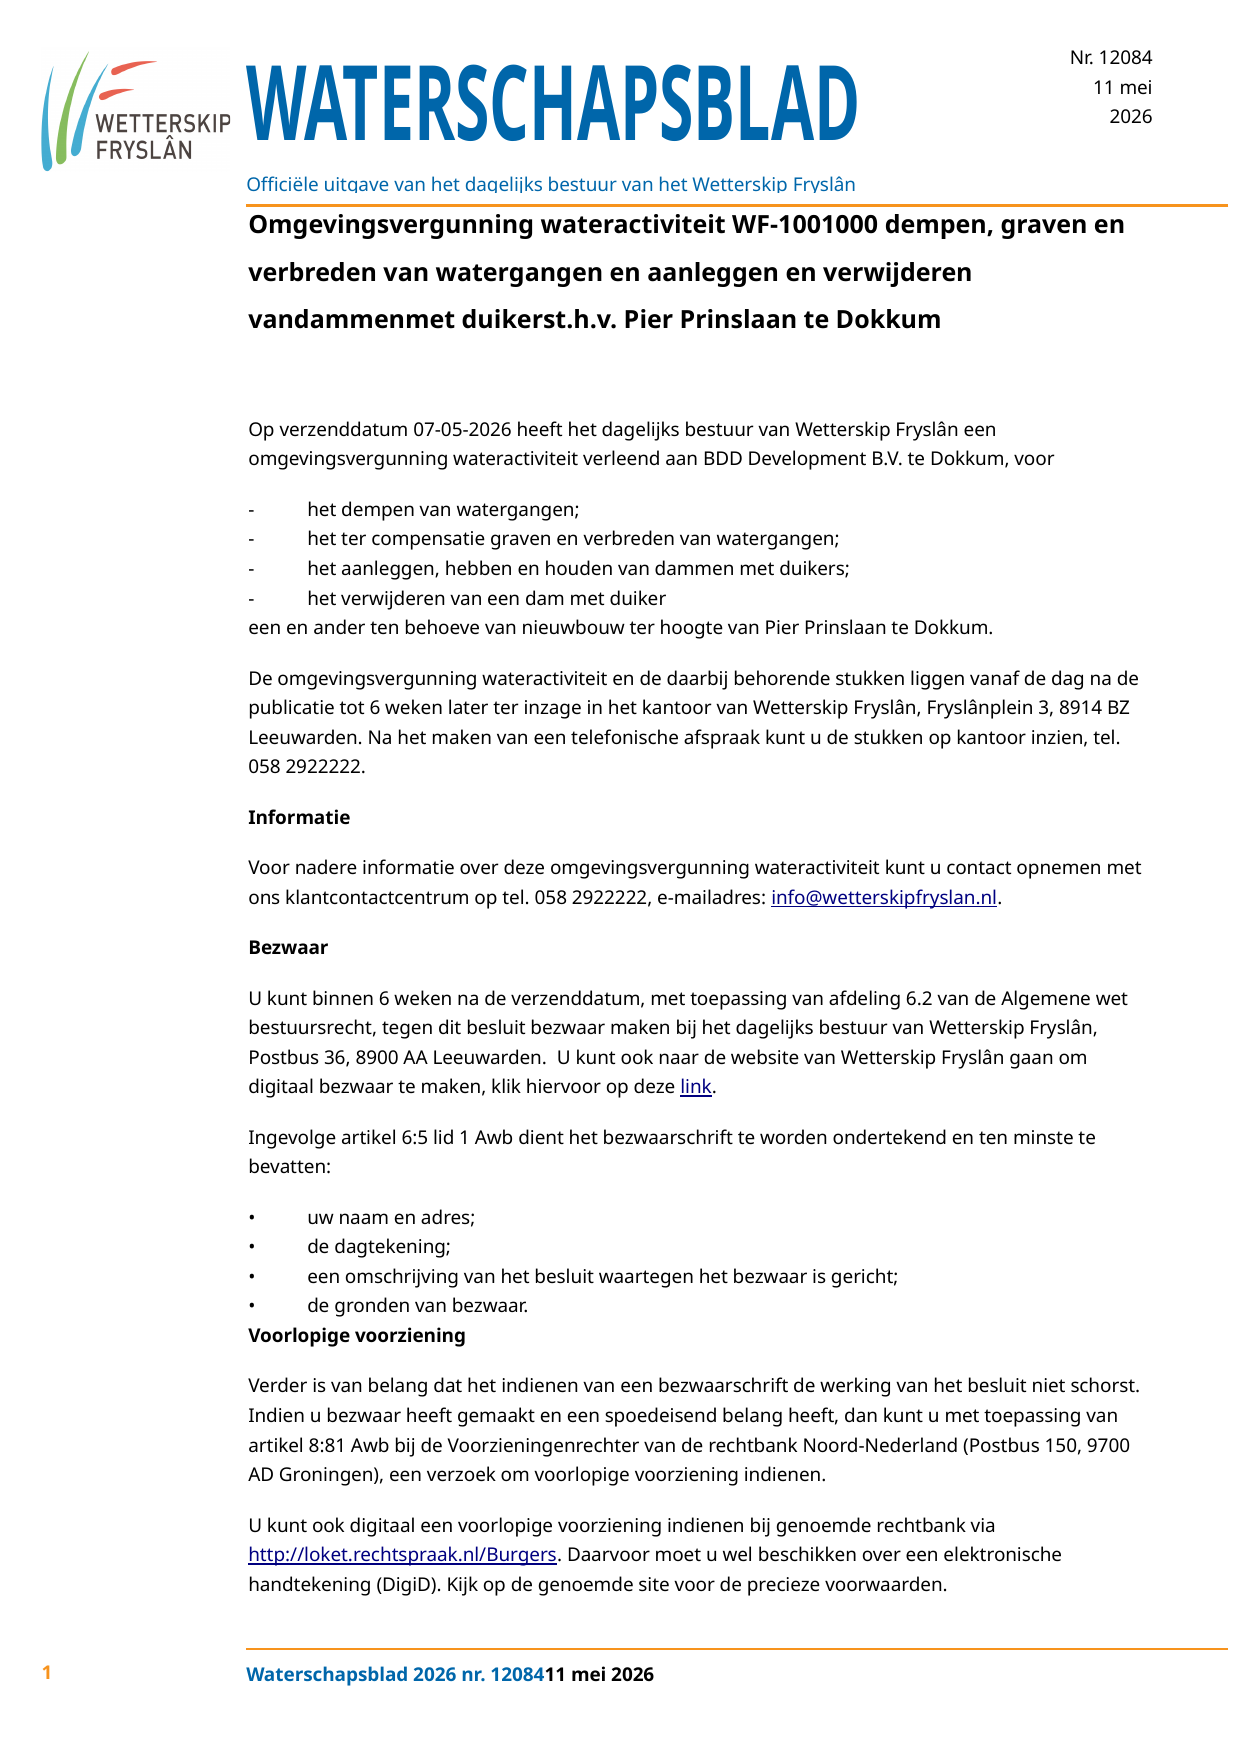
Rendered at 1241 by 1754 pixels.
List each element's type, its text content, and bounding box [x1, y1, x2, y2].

text Verder is van belang dat het indienen van een bezwaarschrift de werking van het besluit niet schorst. Indien u bezwaar heeft gemaakt en een spoedeisend belang heeft, dan kunt u met toepassing van artikel 8:81 Awb bij de Voorzieningenrechter van de rechtbank Noord-Nederland (Postbus 150, 9700 AD Groningen), een verzoek om voorlopige voorziening indienen. [248, 1373, 1152, 1487]
text De omgevingsvergunning wateractiviteit en de daarbij behorende stukken liggen vanaf de dag na de publicatie tot 6 weken later ter inzage in het kantoor van Wetterskip Fryslân, Fryslânplein 3, 8914 BZ Leeuwarden. Na het maken van een telefonische afspraak kunt u de stukken op kantoor inzien, tel. 058 2922222. [248, 665, 1152, 779]
text Informatie [248, 804, 1152, 829]
text Voor nadere informatie over deze omgevingsvergunning wateractiviteit kunt u contact opnemen met ons klantcontactcentrum op tel. 058 2922222, e-mailadres: info@wetterskipfryslan.nl. [248, 854, 1152, 909]
text Op verzenddatum 07-05-2026 heeft het dagelijks bestuur van Wetterskip Fryslân een omgevingsvergunning wateractiviteit verleend aan BDD Development B.V. te Dokkum, voor [248, 416, 1152, 471]
list het dempen van watergangen; [248, 496, 1152, 522]
text Voorlopige voorziening [248, 1322, 1152, 1348]
text Omgevingsvergunning wateractiviteit WF-1001000 dempen, graven en verbreden van watergangen en aanleggen en verwijderen vandammenmet duikerst.h.v. Pier Prinslaan te Dokkum [248, 207, 1152, 336]
text U kunt binnen 6 weken na de verzenddatum, met toepassing van afdeling 6.2 van de Algemene wet bestuursrecht, tegen dit besluit bezwaar maken bij het dagelijks bestuur van Wetterskip Fryslân, Postbus 36, 8900 AA Leeuwarden. U kunt ook naar de website van Wetterskip Fryslân gaan om digitaal bezwaar te maken, klik hiervoor op deze link. [248, 985, 1152, 1099]
list het verwijderen van een dam met duiker [248, 585, 1152, 610]
text Ingevolge artikel 6:5 lid 1 Awb dient het bezwaarschrift te worden ondertekend en ten minste te bevatten: [248, 1124, 1152, 1179]
list een omschrijving van het besluit waartegen het bezwaar is gericht; [248, 1263, 1152, 1289]
picture [41, 47, 231, 172]
text een en ander ten behoeve van nieuwbouw ter hoogte van Pier Prinslaan te Dokkum. [248, 614, 1152, 640]
text Bezwaar [248, 934, 1152, 960]
list het aanleggen, hebben en houden van dammen met duikers; [248, 555, 1152, 581]
list uw naam en adres; [248, 1204, 1152, 1229]
list de gronden van bezwaar. [248, 1293, 1152, 1318]
list de dagtekening; [248, 1233, 1152, 1259]
list het ter compensatie graven en verbreden van watergangen; [248, 526, 1152, 551]
text U kunt ook digitaal een voorlopige voorziening indienen bij genoemde rechtbank via http://loket.rechtspraak.nl/Burgers. Daarvoor moet u wel beschikken over een elektronische handtekening (DigiD). Kijk op de genoemde site voor de precieze voorwaarden. [248, 1512, 1152, 1597]
